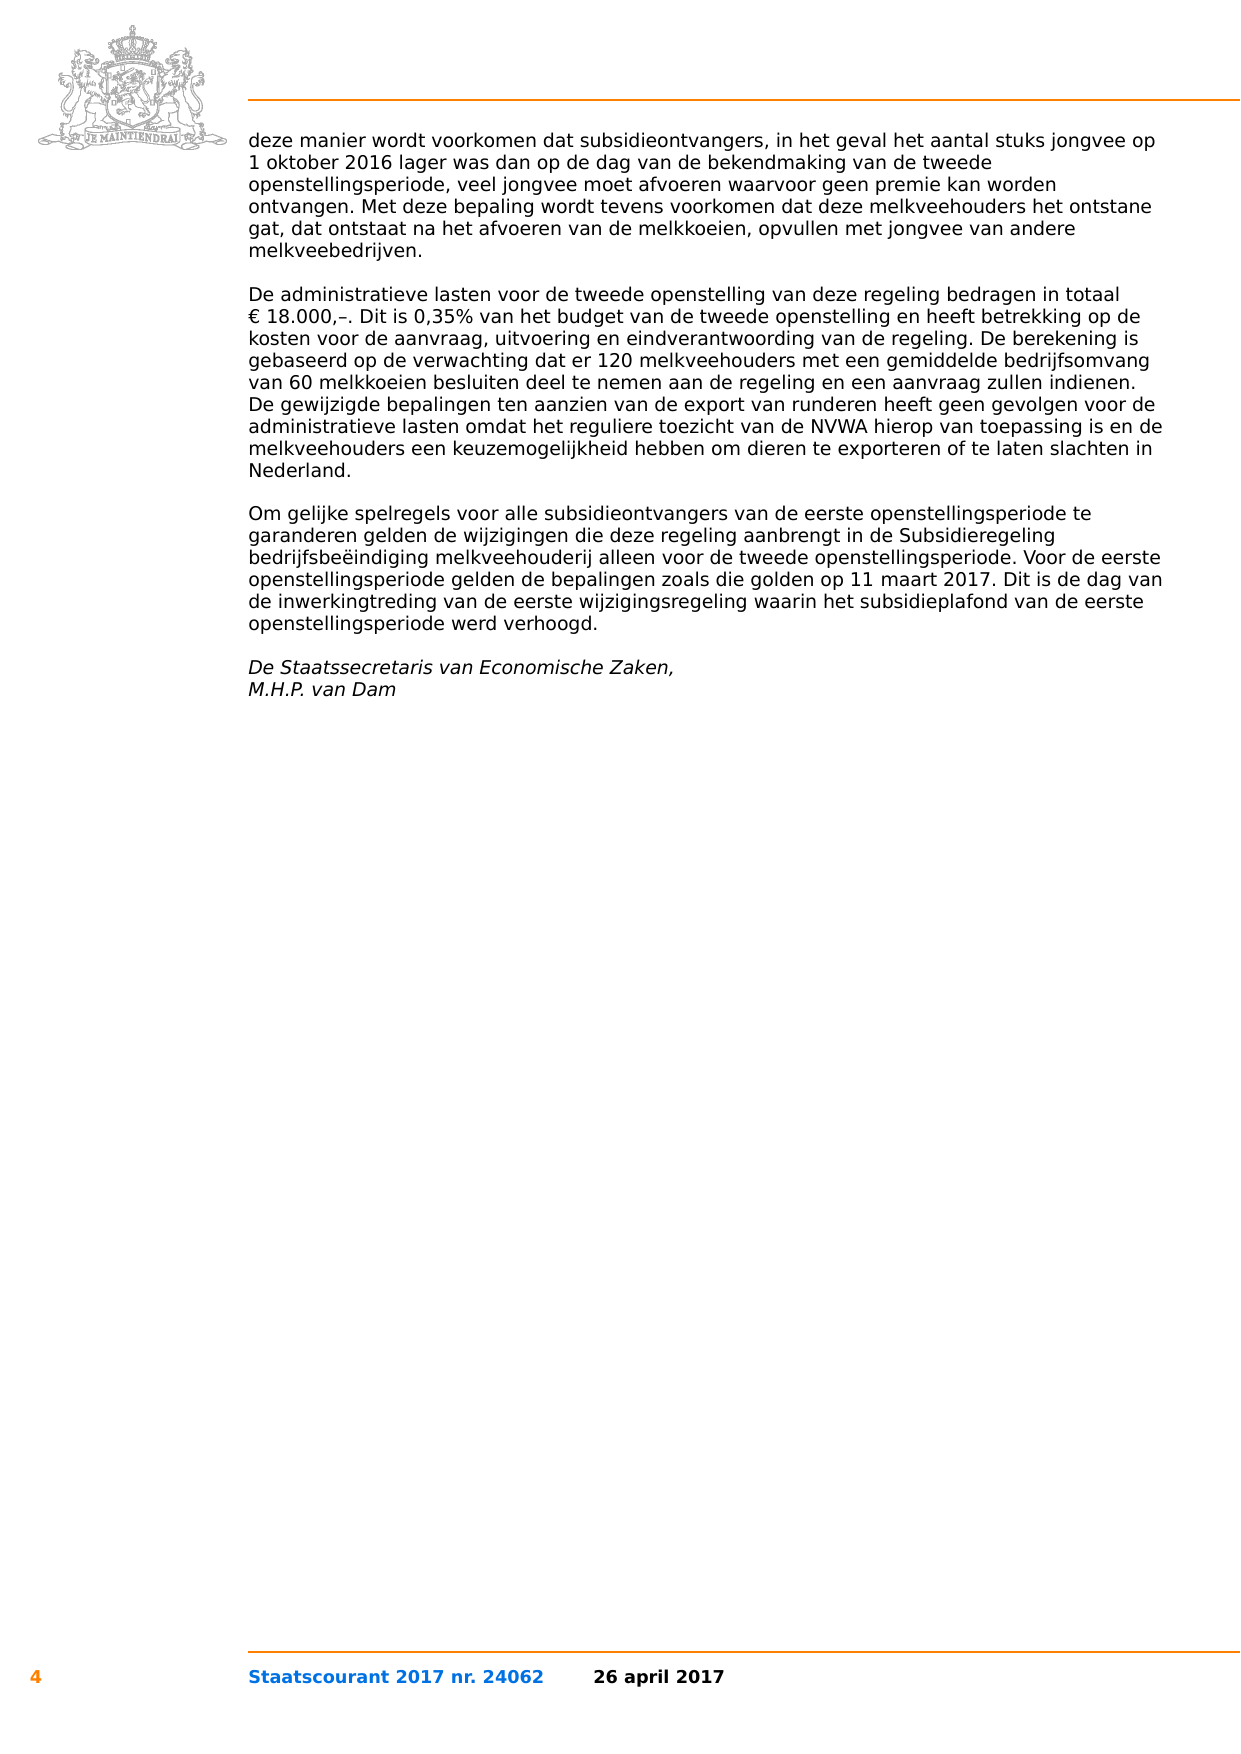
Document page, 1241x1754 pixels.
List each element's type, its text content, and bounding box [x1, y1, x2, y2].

text deze manier wordt voorkomen dat subsidieontvangers, in het geval het aantal stuks jongvee op 1 oktober 2016 lager was dan op de dag van de bekendmaking van de tweede openstellingsperiode, veel jongvee moet afvoeren waarvoor geen premie kan worden ontvangen. Met deze bepaling wordt tevens voorkomen dat deze melkveehouders het ontstane gat, dat ontstaat na het afvoeren van de melkkoeien, opvullen met jongvee van andere melkveebedrijven. [248, 130, 1163, 262]
text Om gelijke spelregels voor alle subsidieontvangers van de eerste openstellingsperiode te garanderen gelden de wijzigingen die deze regeling aanbrengt in de Subsidieregeling bedrijfsbeëindiging melkveehouderij alleen voor de tweede openstellingsperiode. Voor de eerste openstellingsperiode gelden de bepalingen zoals die golden op 11 maart 2017. Dit is de dag van de inwerkingtreding van de eerste wijzigingsregeling waarin het subsidieplafond van de eerste openstellingsperiode werd verhoogd. [248, 503, 1163, 635]
picture [38, 25, 227, 150]
text De Staatssecretaris van Economische Zaken, M.H.P. van Dam [248, 657, 1163, 701]
text De administratieve lasten voor de tweede openstelling van deze regeling bedragen in totaal € 18.000,–. Dit is 0,35% van het budget van de tweede openstelling en heeft betrekking op de kosten voor de aanvraag, uitvoering en eindverantwoording van de regeling. De berekening is gebaseerd op de verwachting dat er 120 melkveehouders met een gemiddelde bedrijfsomvang van 60 melkkoeien besluiten deel te nemen aan de regeling en een aanvraag zullen indienen. De gewijzigde bepalingen ten aanzien van de export van runderen heeft geen gevolgen voor de administratieve lasten omdat het reguliere toezicht van de NVWA hierop van toepassing is en de melkveehouders een keuzemogelijkheid hebben om dieren te exporteren of te laten slachten in Nederland. [248, 284, 1163, 481]
